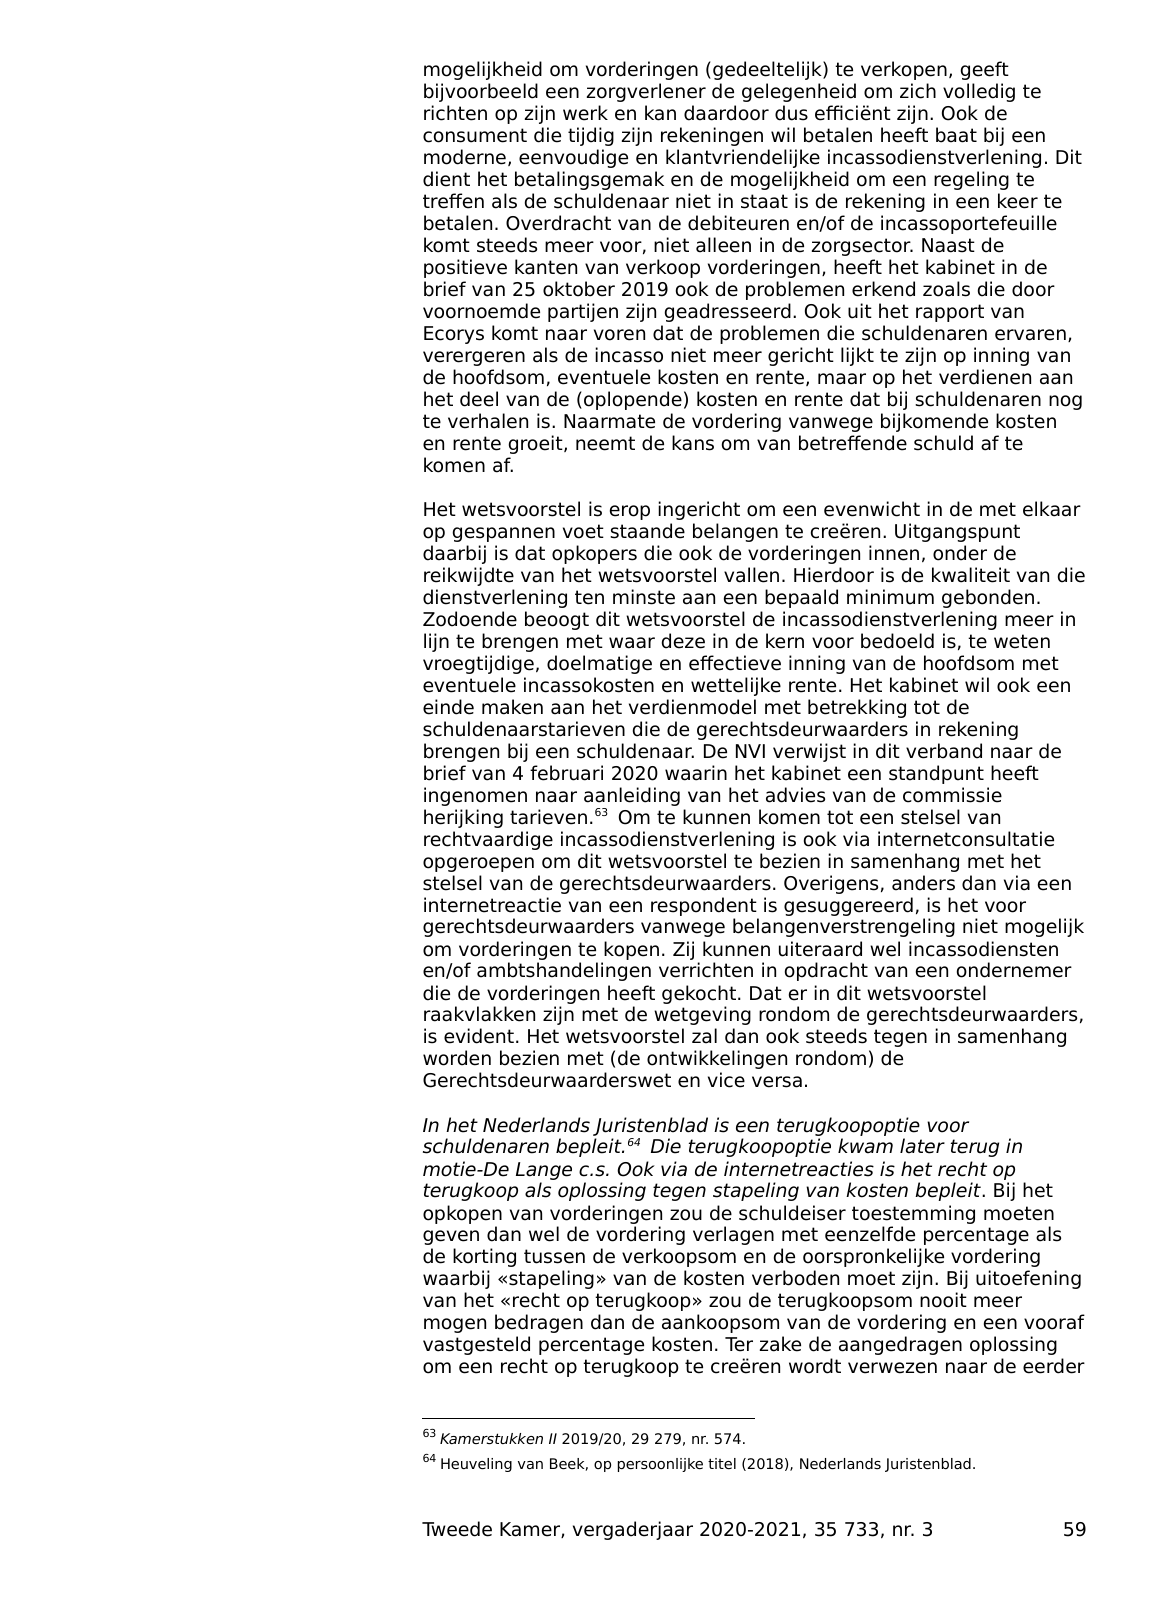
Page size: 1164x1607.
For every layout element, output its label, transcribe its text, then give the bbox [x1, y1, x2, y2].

text mogelijkheid om vorderingen (gedeeltelijk) te verkopen, geeft bijvoorbeeld een zorgverlener de gelegenheid om zich volledig te richten op zijn werk en kan daardoor dus efficiënt zijn. Ook de consument die tijdig zijn rekeningen wil betalen heeft baat bij een moderne, eenvoudige en klantvriendelijke incassodienstverlening. Dit dient het betalingsgemak en de mogelijkheid om een regeling te treffen als de schuldenaar niet in staat is de rekening in een keer te betalen. Overdracht van de debiteuren en/of de incassoportefeuille komt steeds meer voor, niet alleen in de zorgsector. Naast de positieve kanten van verkoop vorderingen, heeft het kabinet in de brief van 25 oktober 2019 ook de problemen erkend zoals die door voornoemde partijen zijn geadresseerd. Ook uit het rapport van Ecorys komt naar voren dat de problemen die schuldenaren ervaren, verergeren als de incasso niet meer gericht lijkt te zijn op inning van de hoofdsom, eventuele kosten en rente, maar op het verdienen aan het deel van de (oplopende) kosten en rente dat bij schuldenaren nog te verhalen is. Naarmate de vordering vanwege bijkomende kosten en rente groeit, neemt de kans om van betreffende schuld af te komen af. [422, 59, 1087, 477]
text Heuveling van Beek, op persoonlijke titel (2018), Nederlands Juristenblad. [422, 1452, 1087, 1474]
text In het Nederlands Juristenblad is een terugkoopoptie voor schuldenaren bepleit. Die terugkoopoptie kwam later terug in motie-De Lange c.s. Ook via de internetreacties is het recht op terugkoop als oplossing tegen stapeling van kosten bepleit. Bij het opkopen van vorderingen zou de schuldeiser toestemming moeten geven dan wel de vordering verlagen met eenzelfde percentage als de korting tussen de verkoopsom en de oorspronkelijke vordering waarbij «stapeling» van de kosten verboden moet zijn. Bij uitoefening van het «recht op terugkoop» zou de terugkoopsom nooit meer mogen bedragen dan de aankoopsom van de vordering en een vooraf vastgesteld percentage kosten. Ter zake de aangedragen oplossing om een recht op terugkoop te creëren wordt verwezen naar de eerder [422, 1114, 1087, 1378]
text Kamerstukken II 2019/20, 29 279, nr. 574. [422, 1427, 1087, 1449]
text Het wetsvoorstel is erop ingericht om een evenwicht in de met elkaar op gespannen voet staande belangen te creëren. Uitgangspunt daarbij is dat opkopers die ook de vorderingen innen, onder de reikwijdte van het wetsvoorstel vallen. Hierdoor is de kwaliteit van die dienstverlening ten minste aan een bepaald minimum gebonden. Zodoende beoogt dit wetsvoorstel de incassodienstverlening meer in lijn te brengen met waar deze in de kern voor bedoeld is, te weten vroegtijdige, doelmatige en effectieve inning van de hoofdsom met eventuele incassokosten en wettelijke rente. Het kabinet wil ook een einde maken aan het verdienmodel met betrekking tot de schuldenaarstarieven die de gerechtsdeurwaarders in rekening brengen bij een schuldenaar. De NVI verwijst in dit verband naar de brief van 4 februari 2020 waarin het kabinet een standpunt heeft ingenomen naar aanleiding van het advies van de commissie herijking tarieven. Om te kunnen komen tot een stelsel van rechtvaardige incassodienstverlening is ook via internetconsultatie opgeroepen om dit wetsvoorstel te bezien in samenhang met het stelsel van de gerechtsdeurwaarders. Overigens, anders dan via een internetreactie van een respondent is gesuggereerd, is het voor gerechtsdeurwaarders vanwege belangenverstrengeling niet mogelijk om vorderingen te kopen. Zij kunnen uiteraard wel incassodiensten en/of ambtshandelingen verrichten in opdracht van een ondernemer die de vorderingen heeft gekocht. Dat er in dit wetsvoorstel raakvlakken zijn met de wetgeving rondom de gerechtsdeurwaarders, is evident. Het wetsvoorstel zal dan ook steeds tegen in samenhang worden bezien met (de ontwikkelingen rondom) de Gerechtsdeurwaarderswet en vice versa. [422, 499, 1087, 1092]
